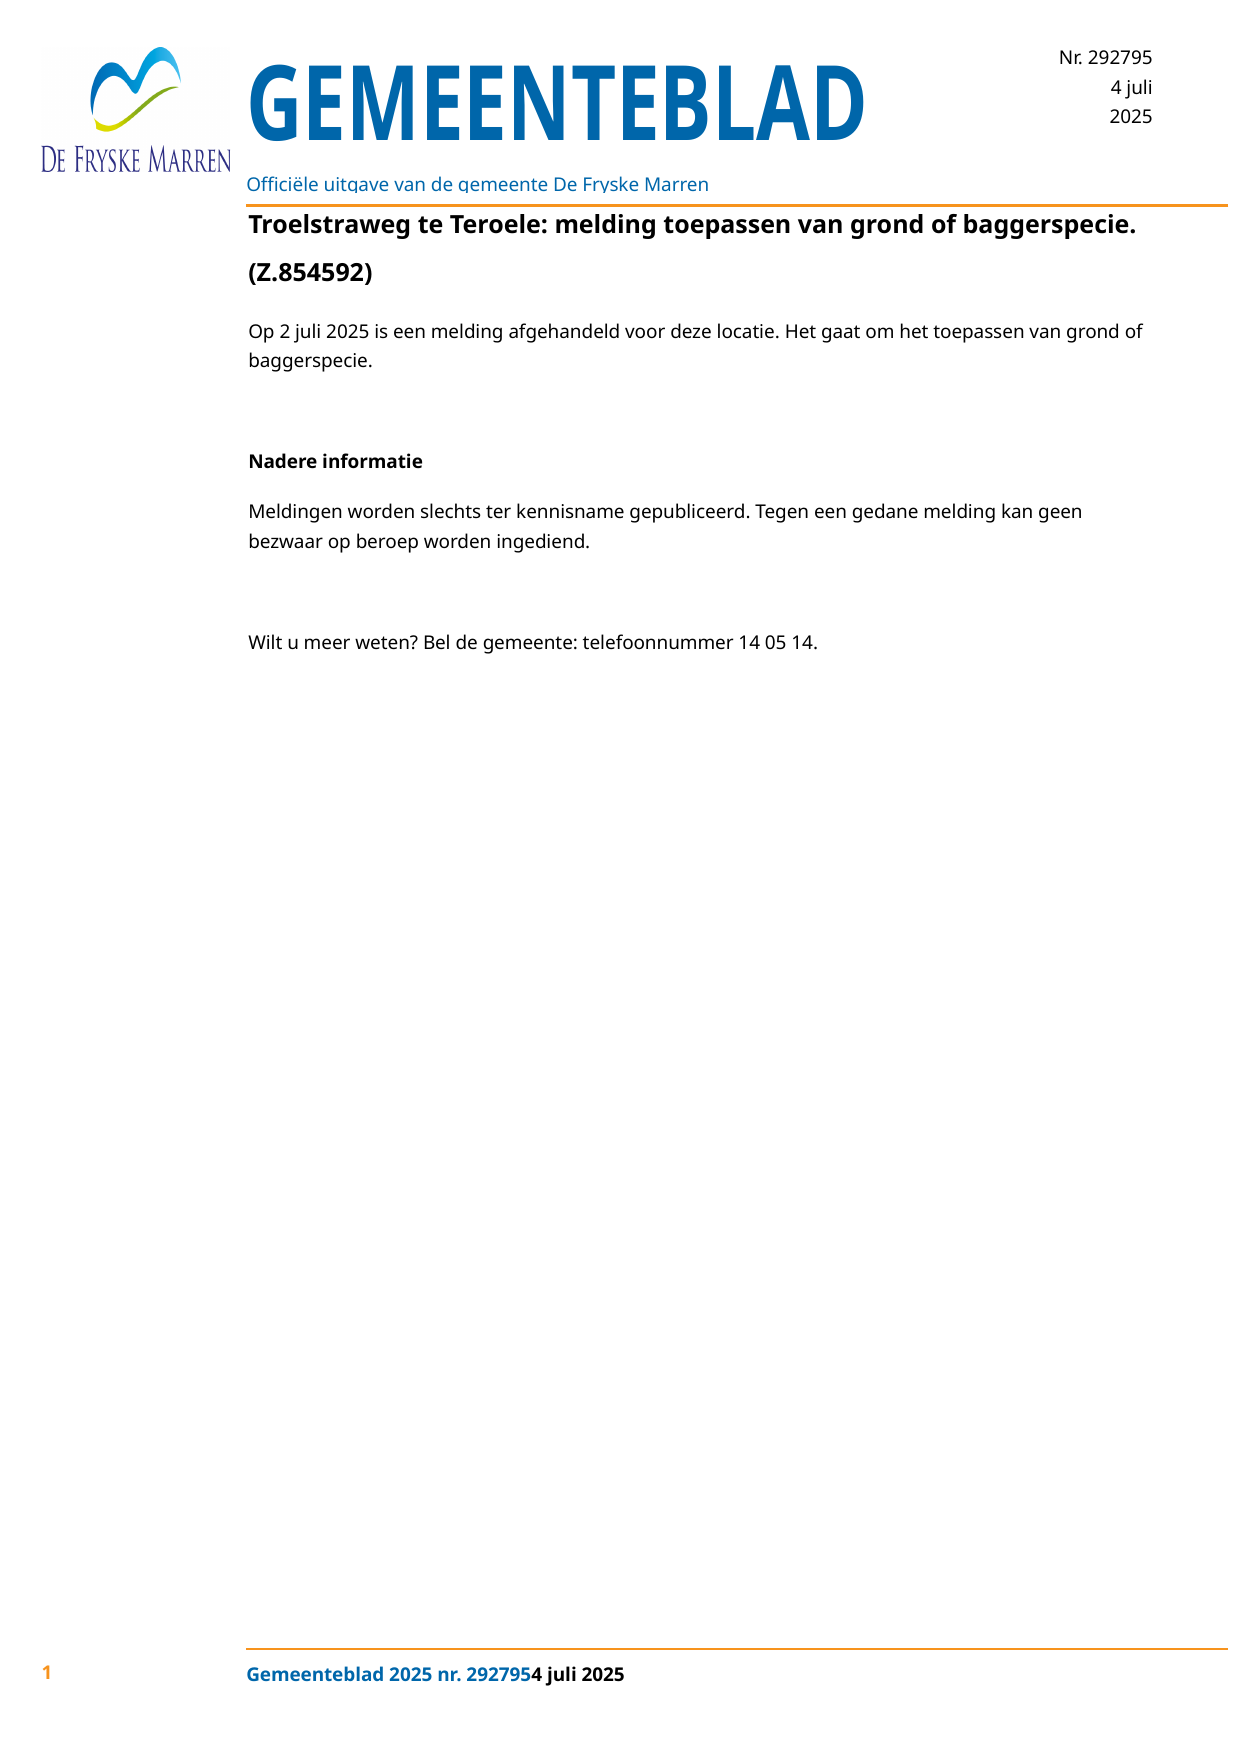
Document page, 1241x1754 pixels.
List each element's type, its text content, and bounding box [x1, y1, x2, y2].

text Meldingen worden slechts ter kennisname gepubliceerd. Tegen een gedane melding kan geen bezwaar op beroep worden ingediend. [248, 499, 1152, 554]
text Wilt u meer weten? Bel de gemeente: telefoonnummer 14 05 14. [248, 629, 1152, 655]
text Op 2 juli 2025 is een melding afgehandeld voor deze locatie. Het gaat om het toepassen van grond of baggerspecie. [248, 318, 1152, 373]
picture [41, 47, 231, 172]
text Troelstraweg te Teroele: melding toepassen van grond of baggerspecie. (Z.854592) [248, 207, 1152, 288]
text Nadere informatie [248, 448, 1152, 474]
